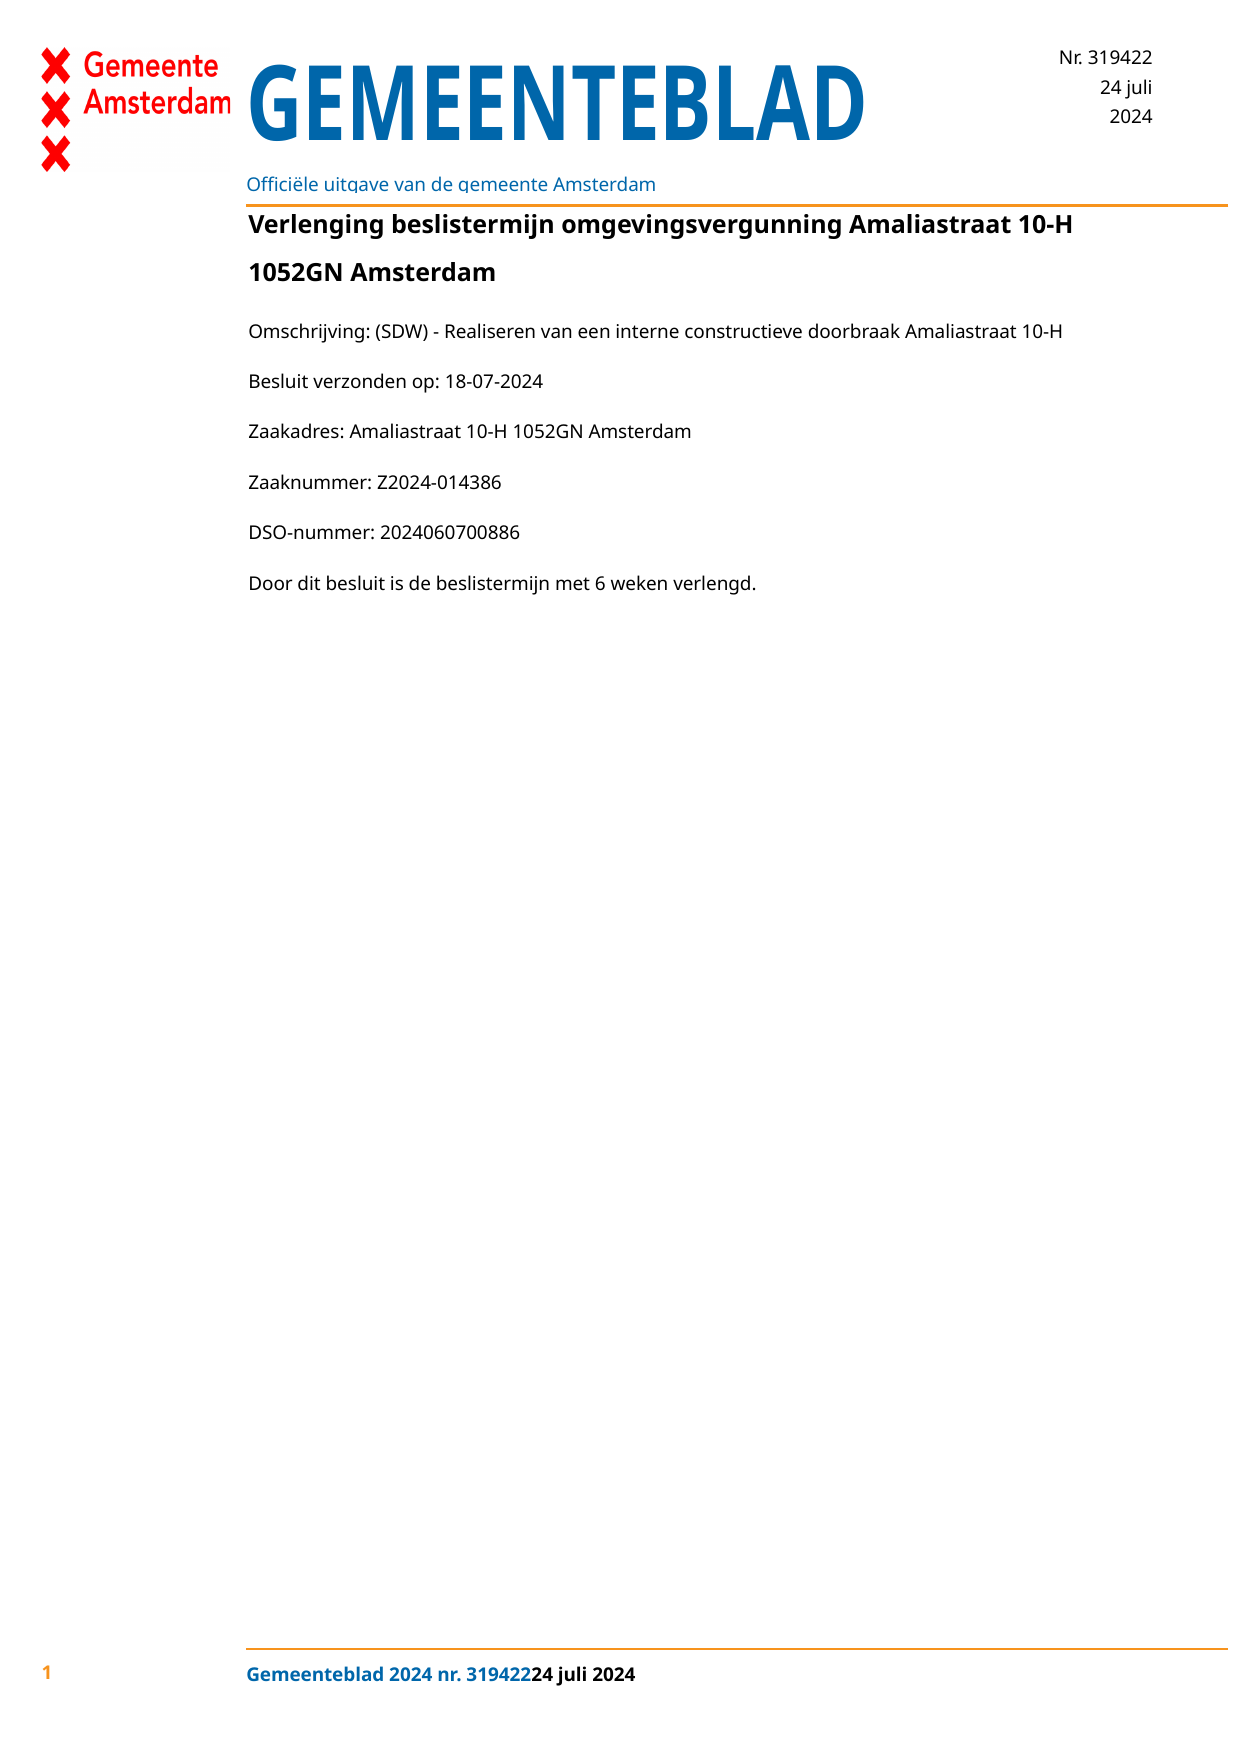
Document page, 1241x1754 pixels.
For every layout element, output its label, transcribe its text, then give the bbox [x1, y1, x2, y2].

text Door dit besluit is de beslistermijn met 6 weken verlengd. [248, 570, 1152, 596]
text Besluit verzonden op: 18-07-2024 [248, 368, 1152, 394]
text Zaaknummer: Z2024-014386 [248, 469, 1152, 495]
text Zaakadres: Amaliastraat 10-H 1052GN Amsterdam [248, 419, 1152, 444]
text DSO-nummer: 2024060700886 [248, 519, 1152, 545]
text Omschrijving: (SDW) - Realiseren van een interne constructieve doorbraak Amaliastraat 10-H [248, 318, 1152, 344]
text Verlenging beslistermijn omgevingsvergunning Amaliastraat 10-H 1052GN Amsterdam [248, 207, 1152, 288]
picture [41, 47, 231, 172]
